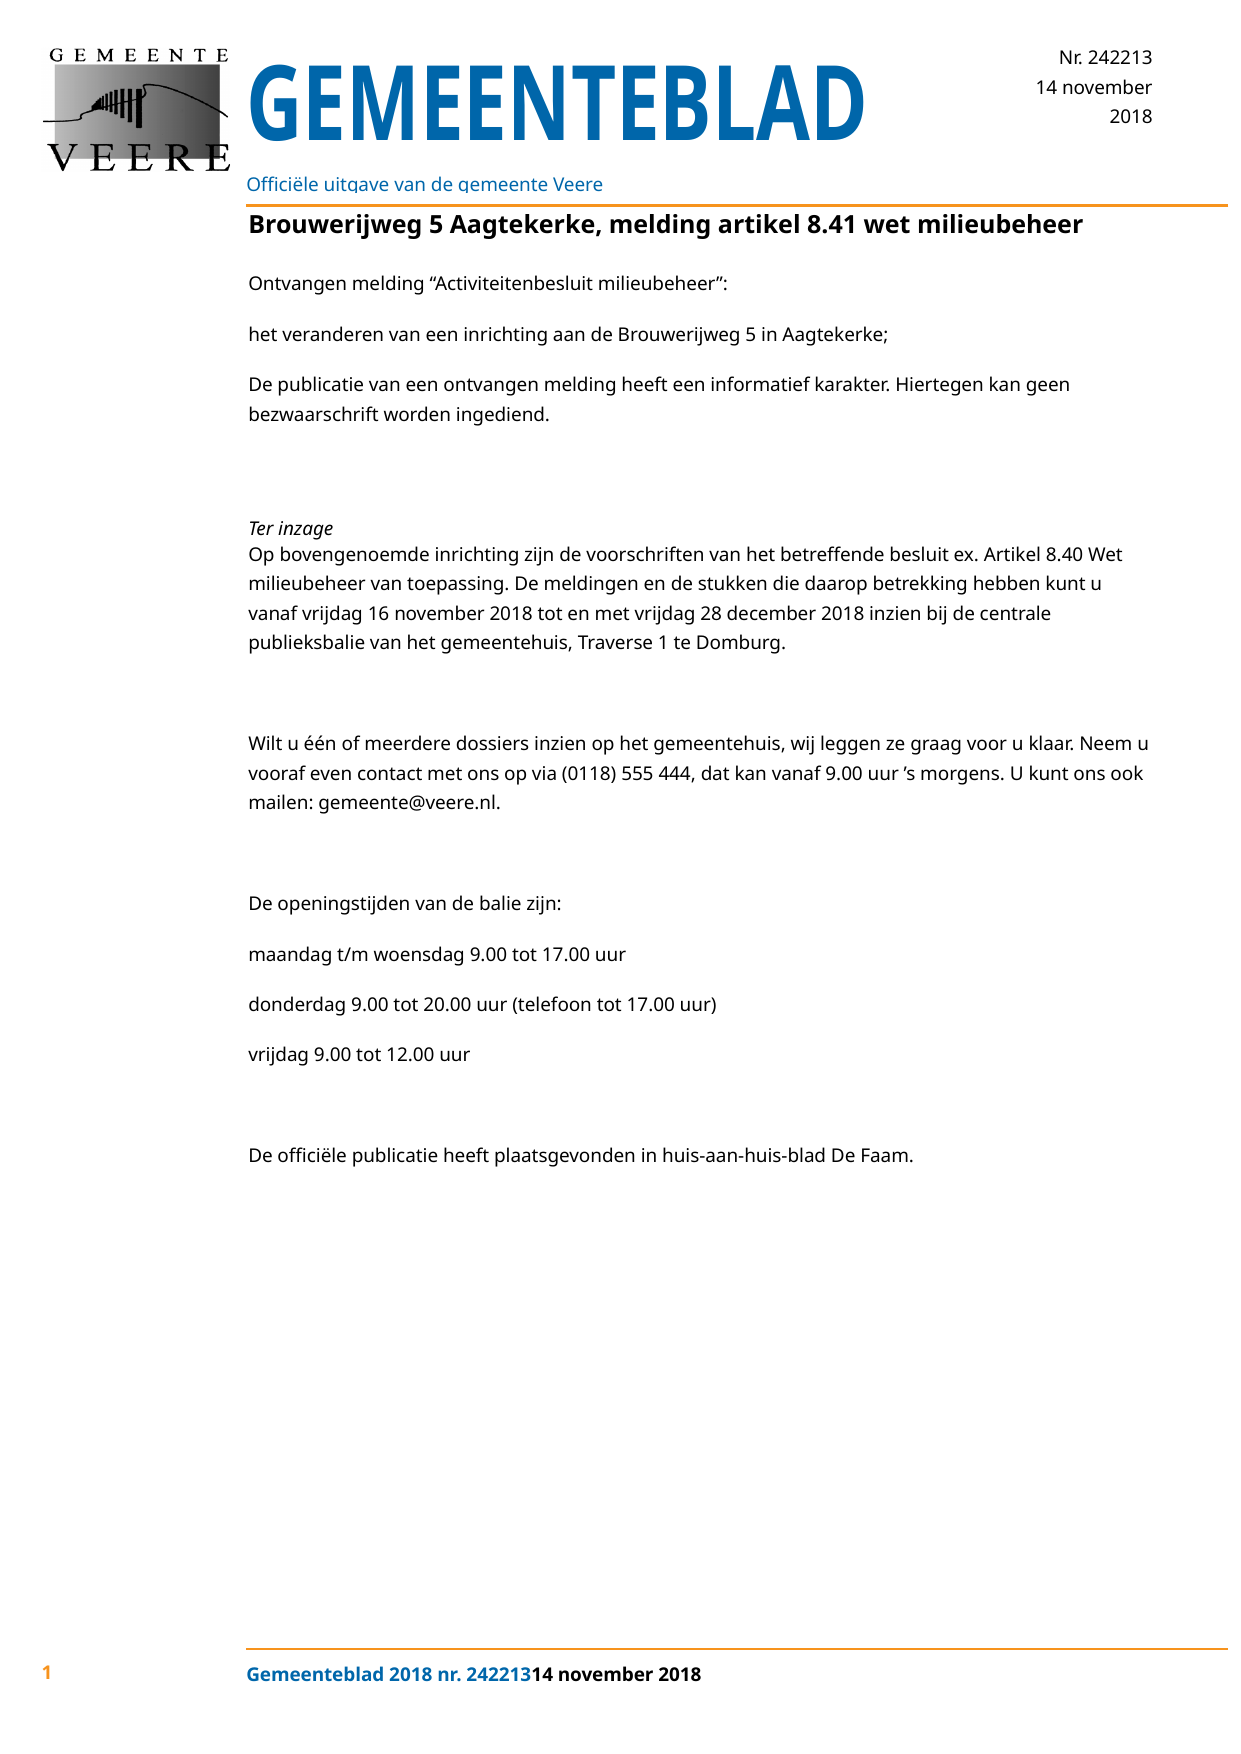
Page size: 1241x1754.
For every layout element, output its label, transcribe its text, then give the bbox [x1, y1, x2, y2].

text Ter inzage [248, 515, 1152, 541]
text donderdag 9.00 tot 20.00 uur (telefoon tot 17.00 uur) [248, 991, 1152, 1017]
text Brouwerijweg 5 Aagtekerke, melding artikel 8.41 wet milieubeheer [248, 207, 1152, 241]
text het veranderen van een inrichting aan de Brouwerijweg 5 in Aagtekerke; [248, 321, 1152, 346]
text vrijdag 9.00 tot 12.00 uur [248, 1042, 1152, 1067]
picture [41, 47, 231, 172]
text Wilt u één of meerdere dossiers inzien op het gemeentehuis, wij leggen ze graag voor u klaar. Neem u vooraf even contact met ons op via (0118) 555 444, dat kan vanaf 9.00 uur ’s morgens. U kunt ons ook mailen: gemeente@veere.nl. [248, 730, 1152, 815]
text Op bovengenoemde inrichting zijn de voorschriften van het betreffende besluit ex. Artikel 8.40 Wet milieubeheer van toepassing. De meldingen en de stukken die daarop betrekking hebben kunt u vanaf vrijdag 16 november 2018 tot en met vrijdag 28 december 2018 inzien bij de centrale publieksbalie van het gemeentehuis, Traverse 1 te Domburg. [248, 541, 1152, 655]
text De publicatie van een ontvangen melding heeft een informatief karakter. Hiertegen kan geen bezwaarschrift worden ingediend. [248, 371, 1152, 426]
text Ontvangen melding “Activiteitenbesluit milieubeheer”: [248, 270, 1152, 296]
text De officiële publicatie heeft plaatsgevonden in huis-aan-huis-blad De Faam. [248, 1142, 1152, 1168]
text maandag t/m woensdag 9.00 tot 17.00 uur [248, 941, 1152, 967]
text De openingstijden van de balie zijn: [248, 890, 1152, 916]
